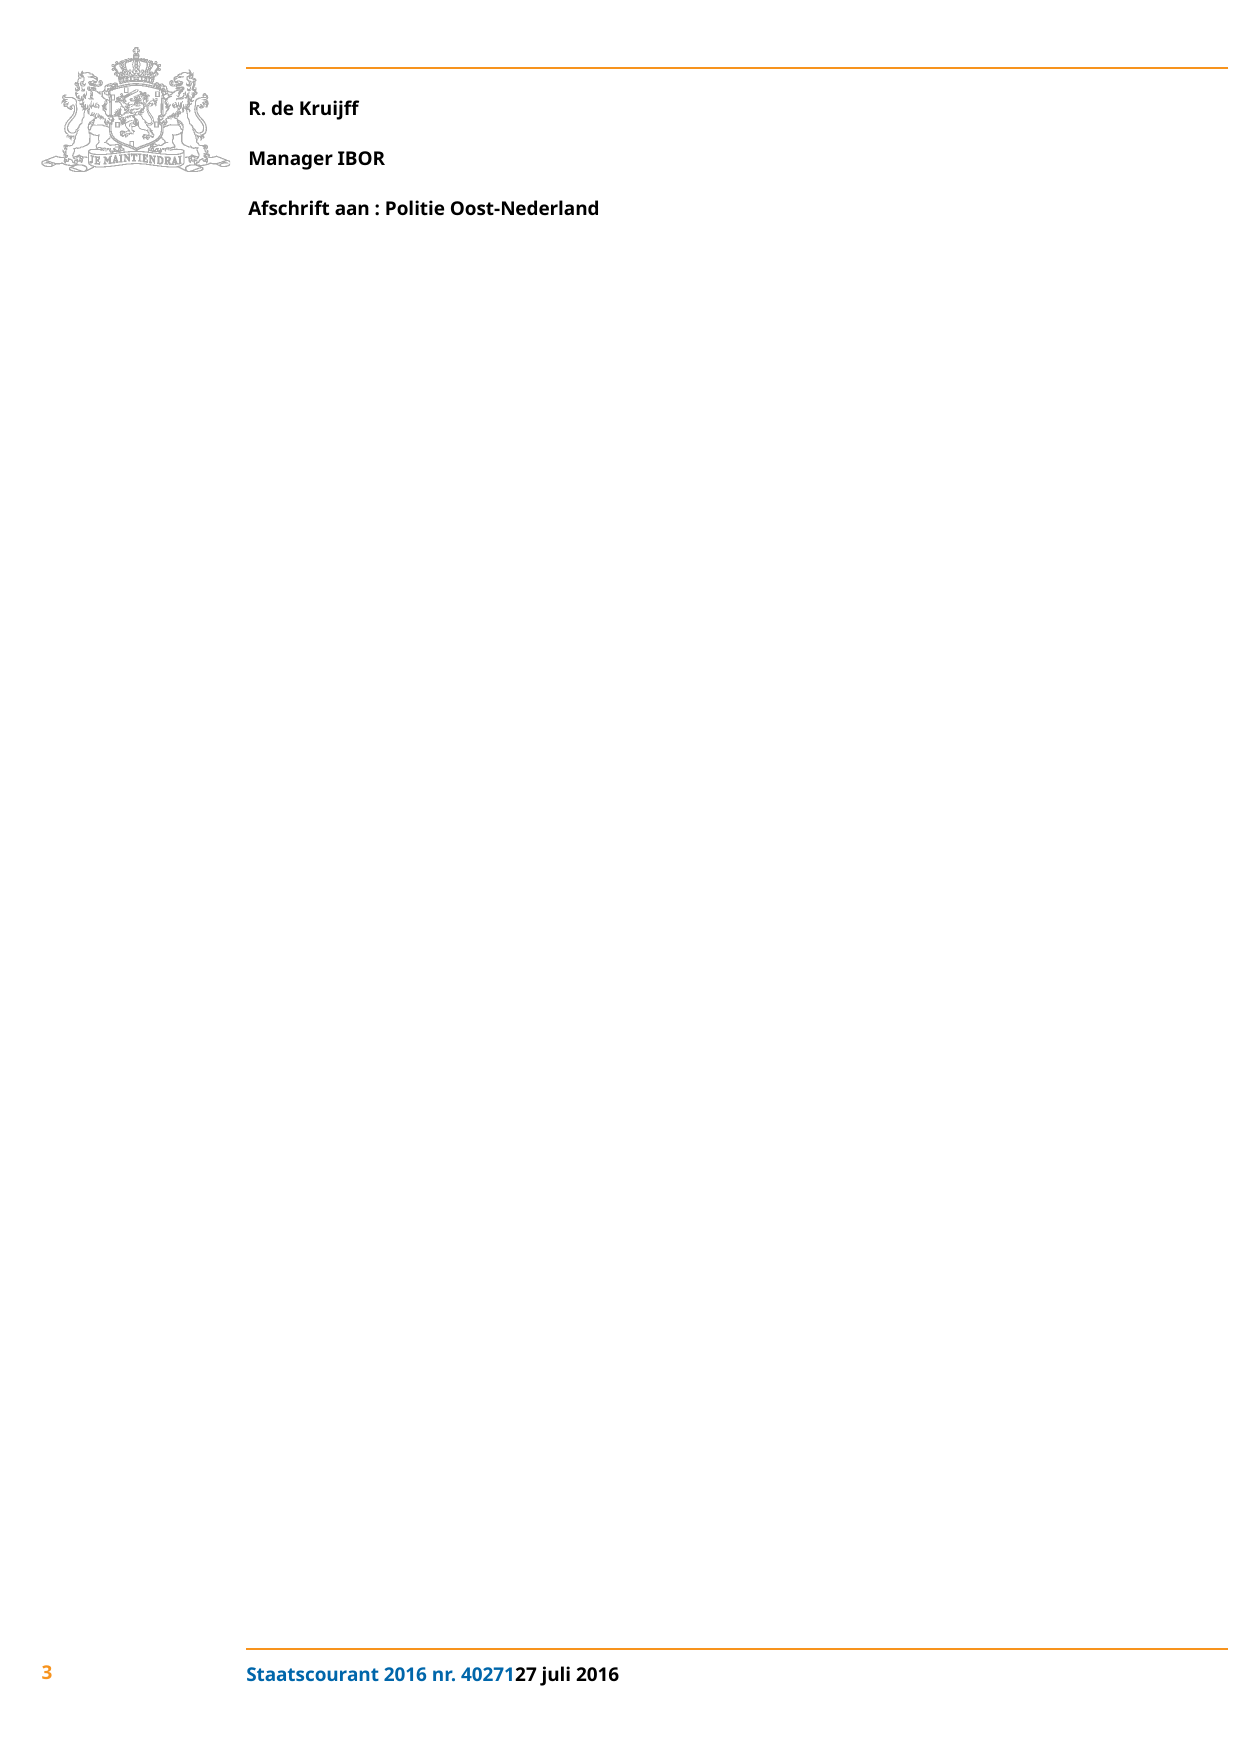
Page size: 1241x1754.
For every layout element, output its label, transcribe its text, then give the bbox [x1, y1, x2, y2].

picture [41, 47, 231, 172]
text R. de Kruijff [248, 95, 1152, 121]
text Afschrift aan : Politie Oost-Nederland [248, 196, 1152, 221]
text Manager IBOR [248, 145, 1152, 171]
